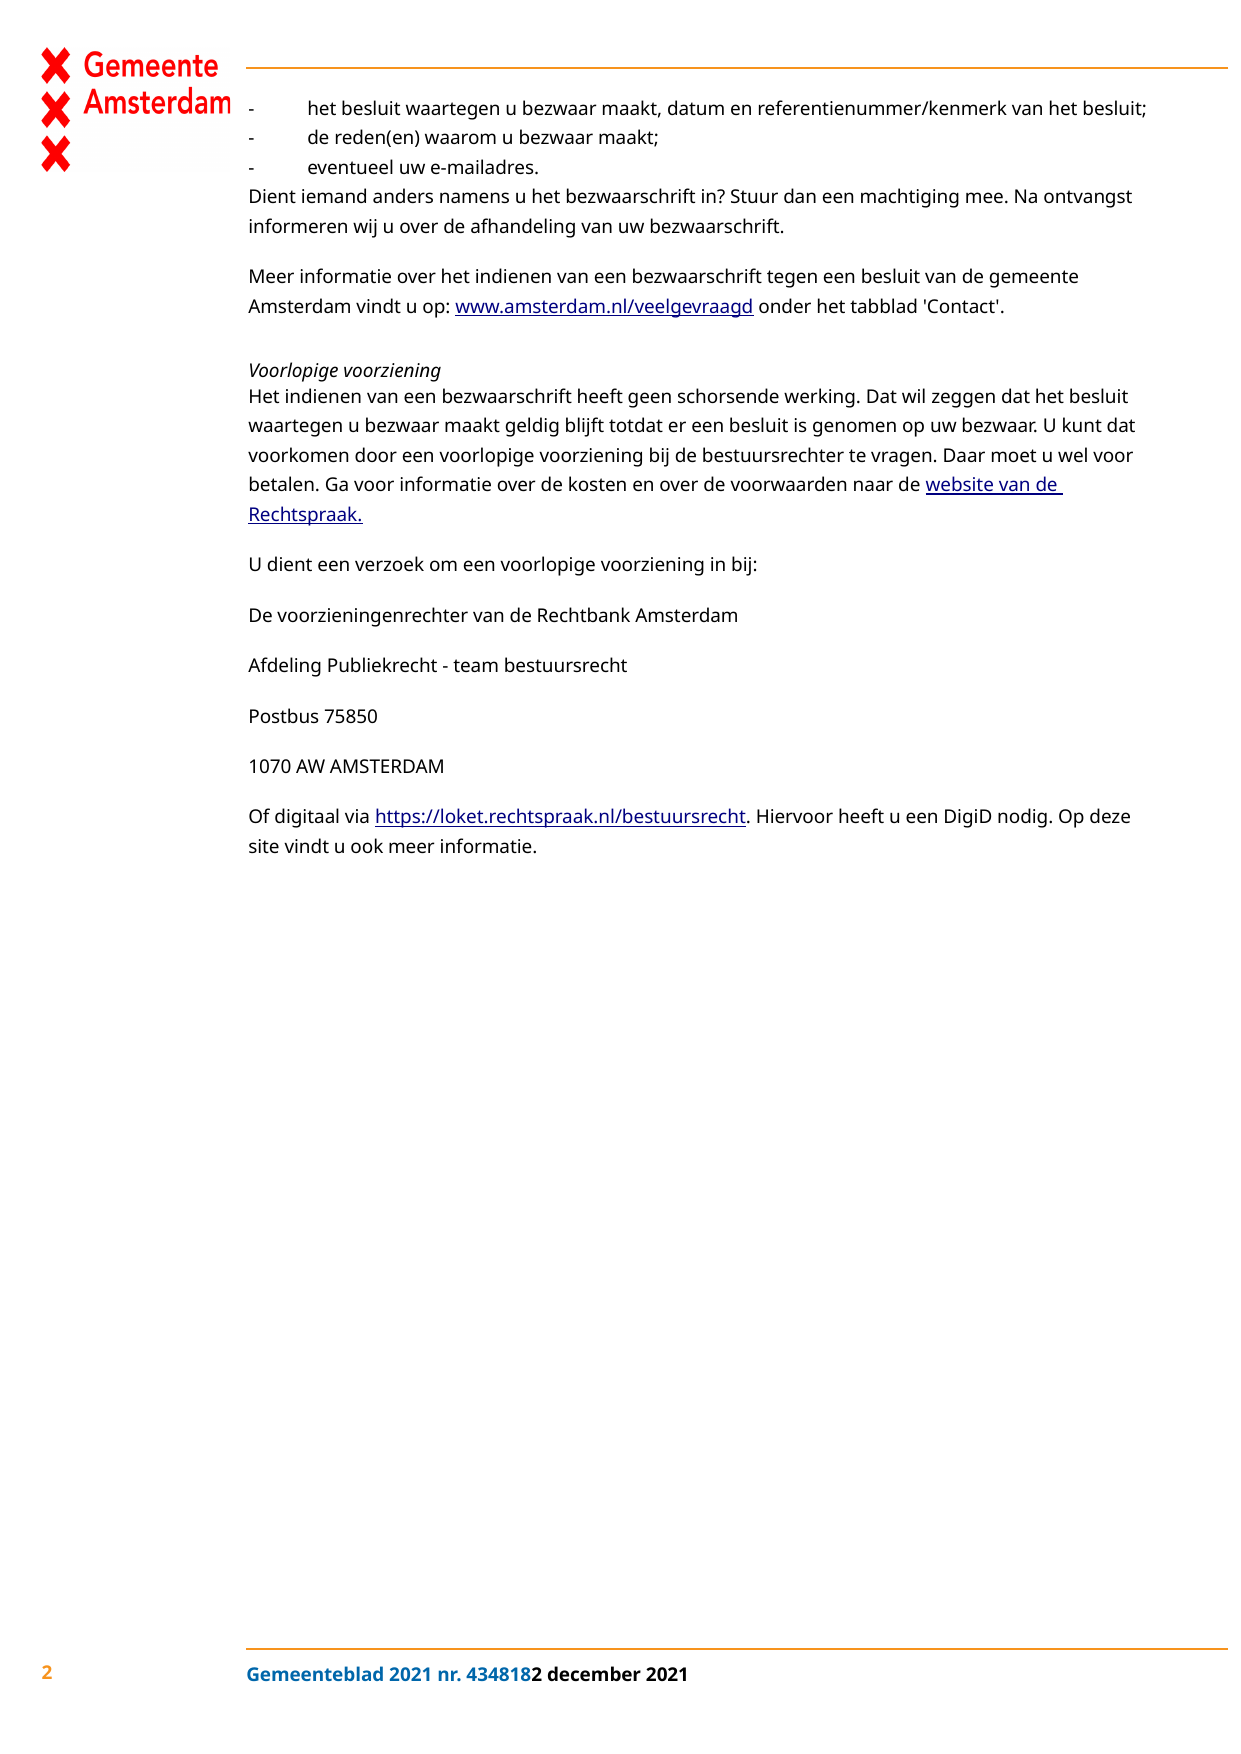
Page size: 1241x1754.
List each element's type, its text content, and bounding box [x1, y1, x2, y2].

text De voorzieningenrechter van de Rechtbank Amsterdam [248, 602, 1152, 628]
text Voorlopige voorziening [248, 357, 1152, 383]
picture [41, 47, 231, 172]
text Het indienen van een bezwaarschrift heeft geen schorsende werking. Dat wil zeggen dat het besluit waartegen u bezwaar maakt geldig blijft totdat er een besluit is genomen op uw bezwaar. U kunt dat voorkomen door een voorlopige voorziening bij de bestuursrechter te vragen. Daar moet u wel voor betalen. Ga voor informatie over de kosten en over de voorwaarden naar de website van de Rechtspraak. [248, 383, 1152, 527]
list eventueel uw e-mailadres. [248, 154, 1152, 180]
text 1070 AW AMSTERDAM [248, 753, 1152, 779]
text U dient een verzoek om een voorlopige voorziening in bij: [248, 552, 1152, 577]
text Postbus 75850 [248, 703, 1152, 728]
list het besluit waartegen u bezwaar maakt, datum en referentienummer/kenmerk van het besluit; [248, 95, 1152, 121]
text Afdeling Publiekrecht - team bestuursrecht [248, 652, 1152, 678]
list de reden(en) waarom u bezwaar maakt; [248, 124, 1152, 150]
text Dient iemand anders namens u het bezwaarschrift in? Stuur dan een machtiging mee. Na ontvangst informeren wij u over de afhandeling van uw bezwaarschrift. [248, 183, 1152, 239]
text Meer informatie over het indienen van een bezwaarschrift tegen een besluit van de gemeente Amsterdam vindt u op: www.amsterdam.nl/veelgevraagd onder het tabblad 'Contact'. [248, 263, 1152, 319]
text Of digitaal via https://loket.rechtspraak.nl/bestuursrecht. Hiervoor heeft u een DigiD nodig. Op deze site vindt u ook meer informatie. [248, 804, 1152, 859]
